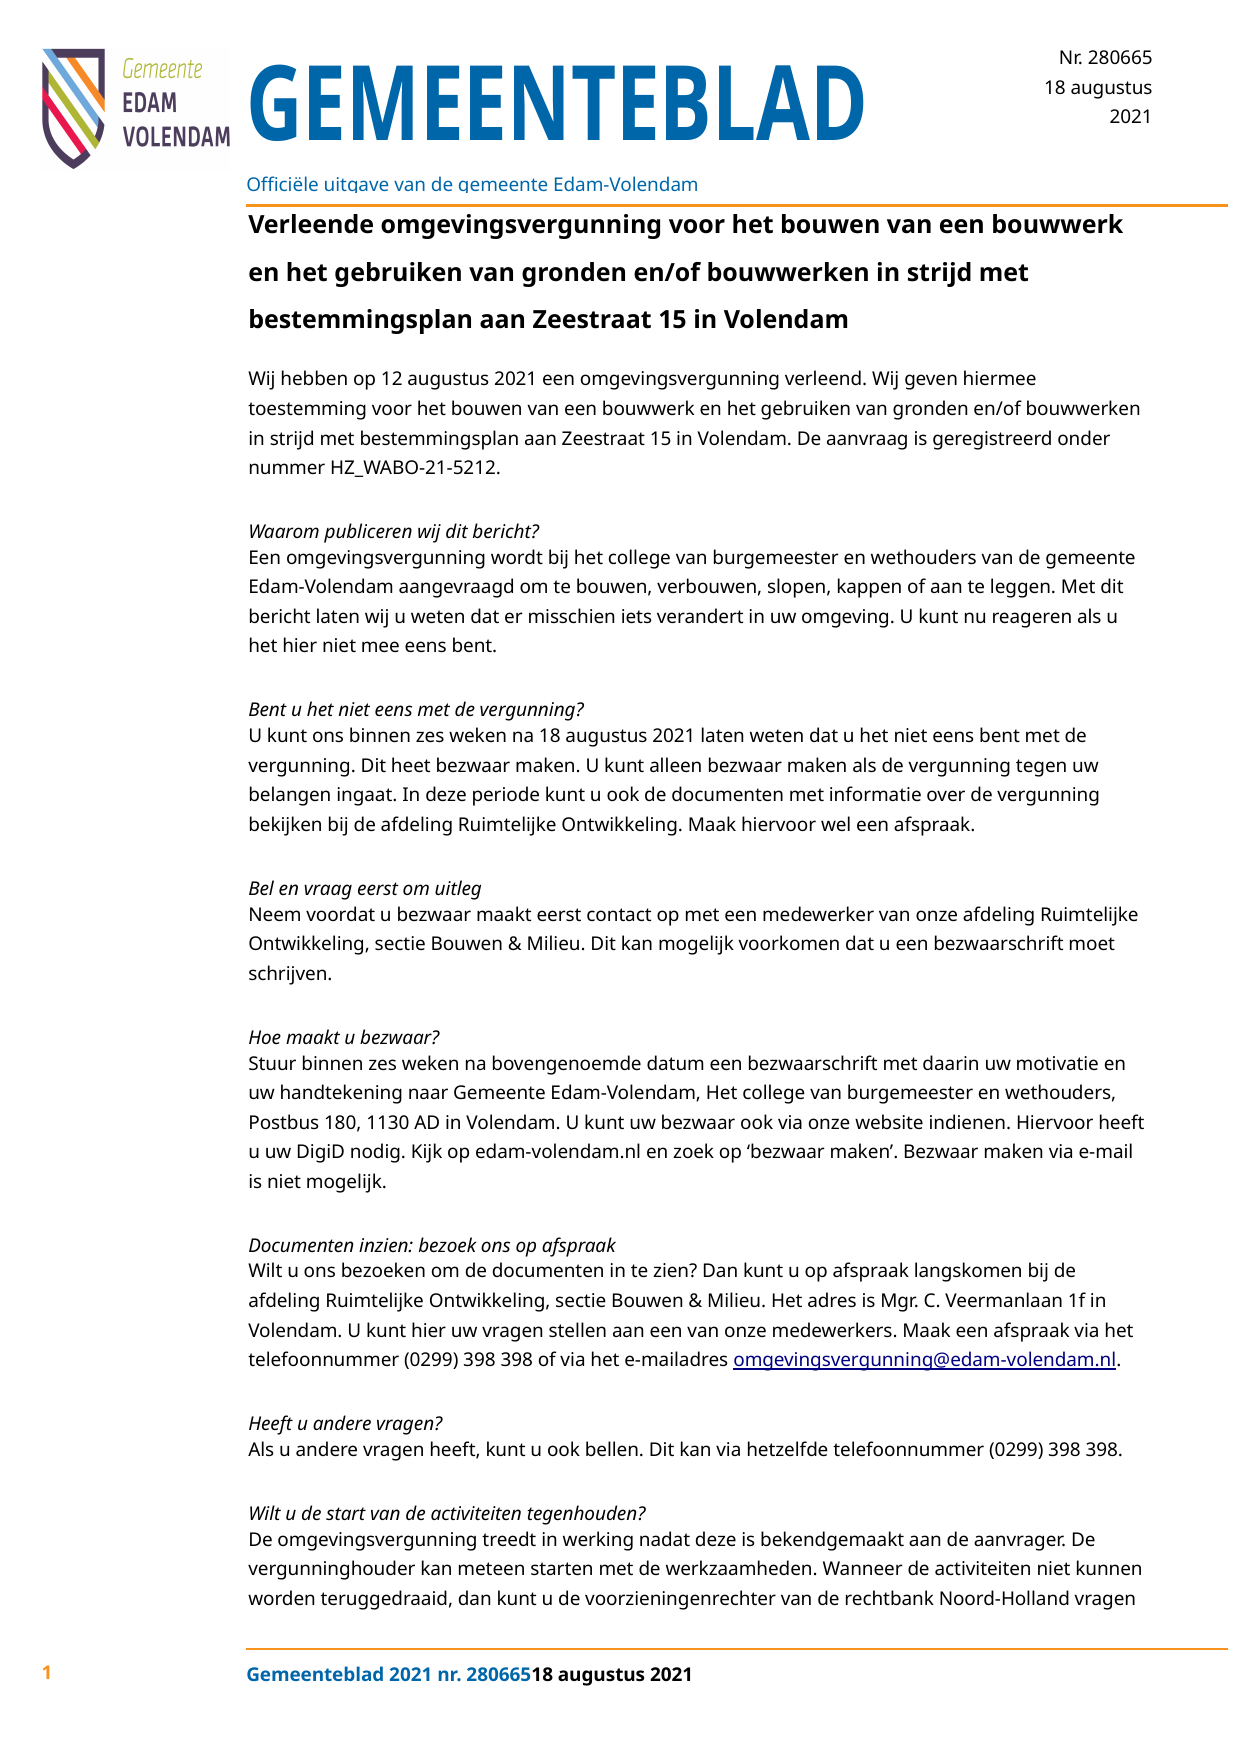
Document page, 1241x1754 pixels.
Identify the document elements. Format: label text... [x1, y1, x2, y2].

text De omgevingsvergunning treedt in werking nadat deze is bekendgemaakt aan de aanvrager. De vergunninghouder kan meteen starten met de werkzaamheden. Wanneer de activiteiten niet kunnen worden teruggedraaid, dan kunt u de voorzieningenrechter van de rechtbank Noord-Holland vragen [248, 1526, 1152, 1611]
text Waarom publiceren wij dit bericht? [248, 518, 1152, 544]
text Wilt u de start van de activiteiten tegenhouden? [248, 1500, 1152, 1526]
text Hoe maakt u bezwaar? [248, 1024, 1152, 1050]
text Als u andere vragen heeft, kunt u ook bellen. Dit kan via hetzelfde telefoonnummer (0299) 398 398. [248, 1436, 1152, 1462]
picture [41, 47, 231, 172]
text Bent u het niet eens met de vergunning? [248, 697, 1152, 722]
text Verleende omgevingsvergunning voor het bouwen van een bouwwerk en het gebruiken van gronden en/of bouwwerken in strijd met bestemmingsplan aan Zeestraat 15 in Volendam [248, 207, 1152, 336]
text Stuur binnen zes weken na bovengenoemde datum een bezwaarschrift met daarin uw motivatie en uw handtekening naar Gemeente Edam-Volendam, Het college van burgemeester en wethouders, Postbus 180, 1130 AD in Volendam. U kunt uw bezwaar ook via onze website indienen. Hiervoor heeft u uw DigiD nodig. Kijk op edam-volendam.nl en zoek op ‘bezwaar maken’. Bezwaar maken via e-mail is niet mogelijk. [248, 1050, 1152, 1194]
text U kunt ons binnen zes weken na 18 augustus 2021 laten weten dat u het niet eens bent met de vergunning. Dit heet bezwaar maken. U kunt alleen bezwaar maken als de vergunning tegen uw belangen ingaat. In deze periode kunt u ook de documenten met informatie over de vergunning bekijken bij de afdeling Ruimtelijke Ontwikkeling. Maak hiervoor wel een afspraak. [248, 722, 1152, 837]
text Bel en vraag eerst om uitleg [248, 875, 1152, 901]
text Wij hebben op 12 augustus 2021 een omgevingsvergunning verleend. Wij geven hiermee toestemming voor het bouwen van een bouwwerk en het gebruiken van gronden en/of bouwwerken in strijd met bestemmingsplan aan Zeestraat 15 in Volendam. De aanvraag is geregistreerd onder nummer HZ_WABO-21-5212. [248, 366, 1152, 480]
text Wilt u ons bezoeken om de documenten in te zien? Dan kunt u op afspraak langskomen bij de afdeling Ruimtelijke Ontwikkeling, sectie Bouwen & Milieu. Het adres is Mgr. C. Veermanlaan 1f in Volendam. U kunt hier uw vragen stellen aan een van onze medewerkers. Maak een afspraak via het telefoonnummer (0299) 398 398 of via het e-mailadres omgevingsvergunning@edam-volendam.nl. [248, 1258, 1152, 1372]
text Heeft u andere vragen? [248, 1410, 1152, 1436]
text Neem voordat u bezwaar maakt eerst contact op met een medewerker van onze afdeling Ruimtelijke Ontwikkeling, sectie Bouwen & Milieu. Dit kan mogelijk voorkomen dat u een bezwaarschrift moet schrijven. [248, 901, 1152, 986]
text Een omgevingsvergunning wordt bij het college van burgemeester en wethouders van de gemeente Edam-Volendam aangevraagd om te bouwen, verbouwen, slopen, kappen of aan te leggen. Met dit bericht laten wij u weten dat er misschien iets verandert in uw omgeving. U kunt nu reageren als u het hier niet mee eens bent. [248, 544, 1152, 658]
text Documenten inzien: bezoek ons op afspraak [248, 1232, 1152, 1258]
